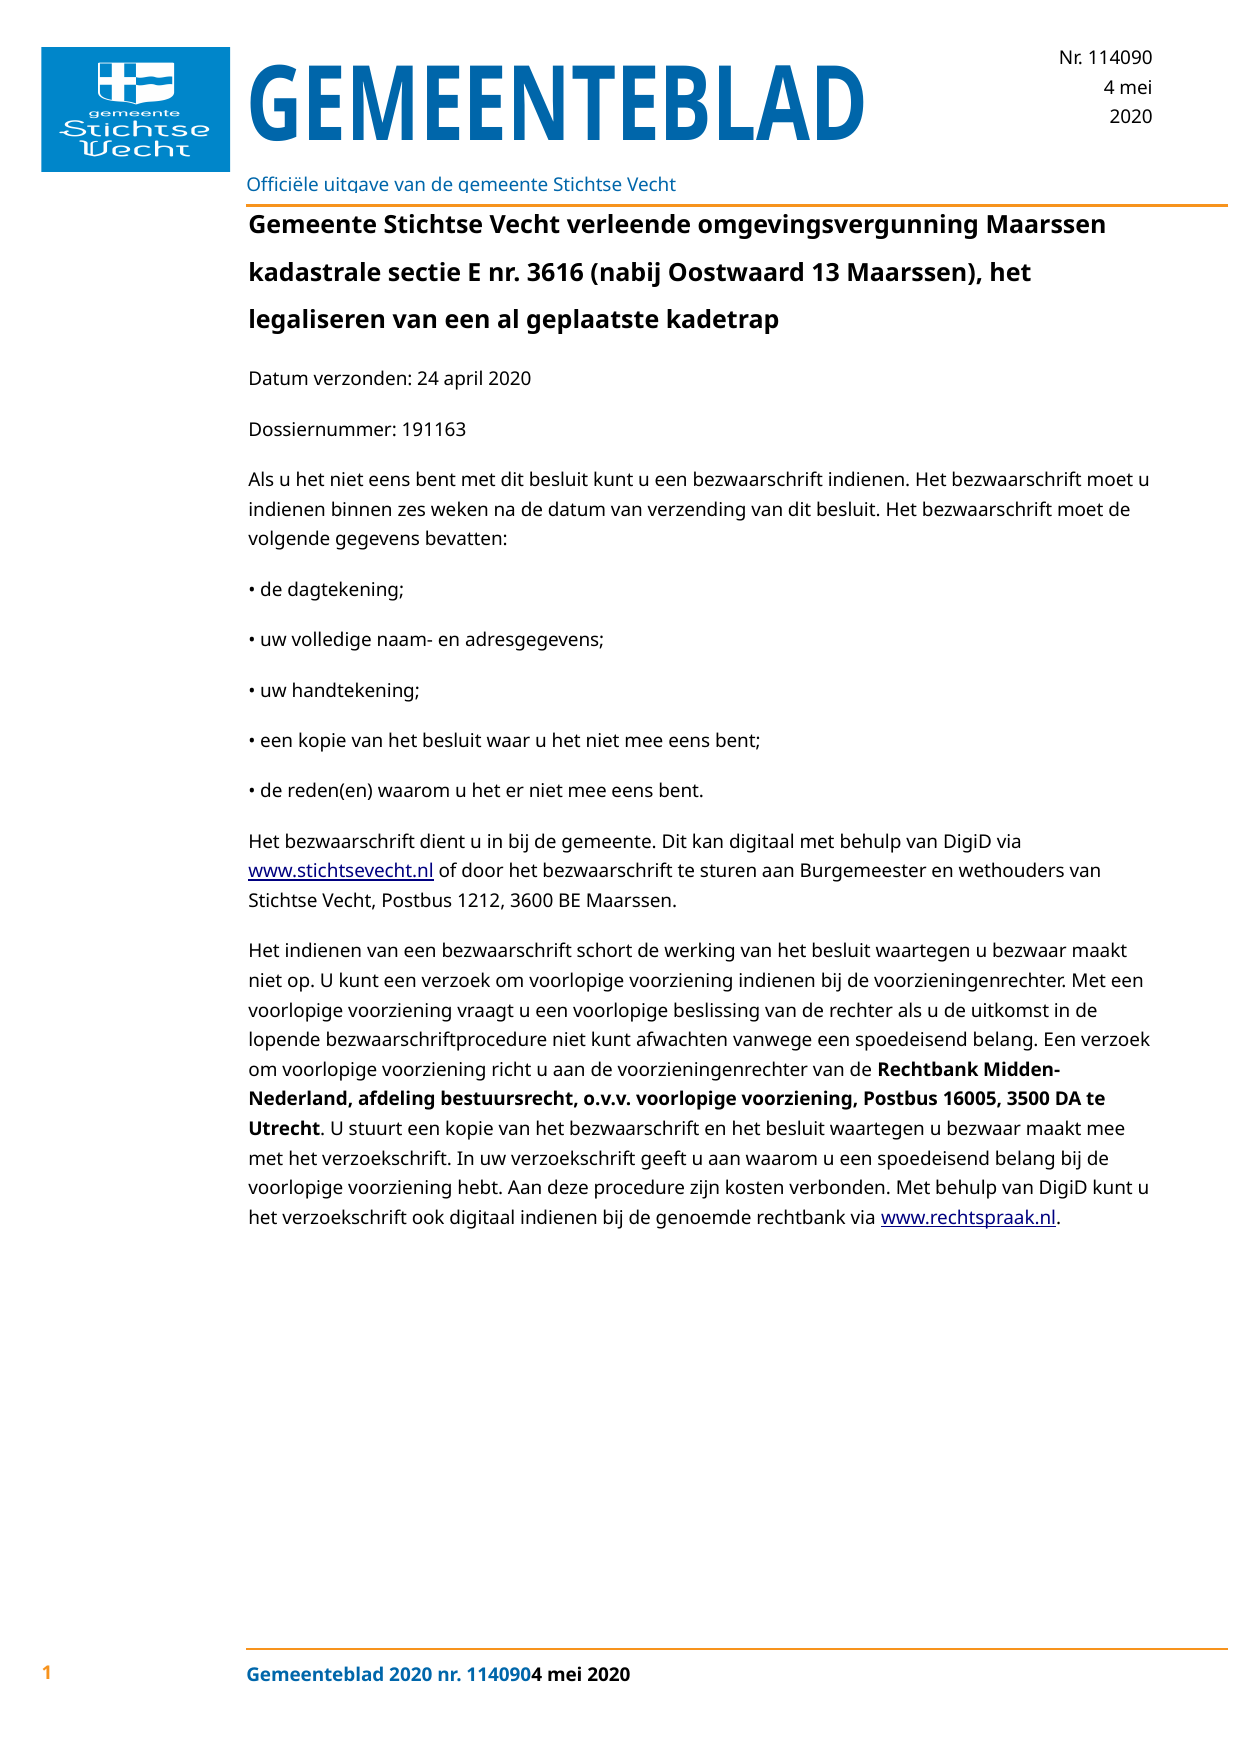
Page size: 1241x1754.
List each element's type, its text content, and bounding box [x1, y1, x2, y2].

picture [137, 63, 174, 103]
text Dossiernummer: 191163 [248, 416, 1152, 442]
text Het indienen van een bezwaarschrift schort de werking van het besluit waartegen u bezwaar maakt niet op. U kunt een verzoek om voorlopige voorziening indienen bij de voorzieningenrechter. Met een voorlopige voorziening vraagt u een voorlopige beslissing van de rechter als u de uitkomst in de lopende bezwaarschriftprocedure niet kunt afwachten vanwege een spoedeisend belang. Een verzoek om voorlopige voorziening richt u aan de voorzieningenrechter van de Rechtbank Midden-Nederland, afdeling bestuursrecht, o.v.v. voorlopige voorziening, Postbus 16005, 3500 DA te Utrecht. U stuurt een kopie van het bezwaarschrift en het besluit waartegen u bezwaar maakt mee met het verzoekschrift. In uw verzoekschrift geeft u aan waarom u een spoedeisend belang bij de voorlopige voorziening hebt. Aan deze procedure zijn kosten verbonden. Met behulp van DigiD kunt u het verzoekschrift ook digitaal indienen bij de genoemde rechtbank via www.rechtspraak.nl. [248, 938, 1152, 1229]
text • de dagtekening; [248, 576, 1152, 602]
text Datum verzonden: 24 april 2020 [248, 366, 1152, 391]
text • een kopie van het besluit waar u het niet mee eens bent; [248, 727, 1152, 753]
text • uw handtekening; [248, 677, 1152, 702]
text Als u het niet eens bent met dit besluit kunt u een bezwaarschrift indienen. Het bezwaarschrift moet u indienen binnen zes weken na de datum van verzending van dit besluit. Het bezwaarschrift moet de volgende gegevens bevatten: [248, 466, 1152, 551]
picture [99, 63, 135, 101]
text Het bezwaarschrift dient u in bij de gemeente. Dit kan digitaal met behulp van DigiD via www.stichtsevecht.nl of door het bezwaarschrift te sturen aan Burgemeester en wethouders van Stichtse Vecht, Postbus 1212, 3600 BE Maarssen. [248, 828, 1152, 913]
text • uw volledige naam- en adresgegevens; [248, 626, 1152, 652]
text Gemeente Stichtse Vecht verleende omgevingsvergunning Maarssen kadastrale sectie E nr. 3616 (nabij Oostwaard 13 Maarssen), het legaliseren van een al geplaatste kadetrap [248, 207, 1152, 336]
text • de reden(en) waarom u het er niet mee eens bent. [248, 778, 1152, 803]
